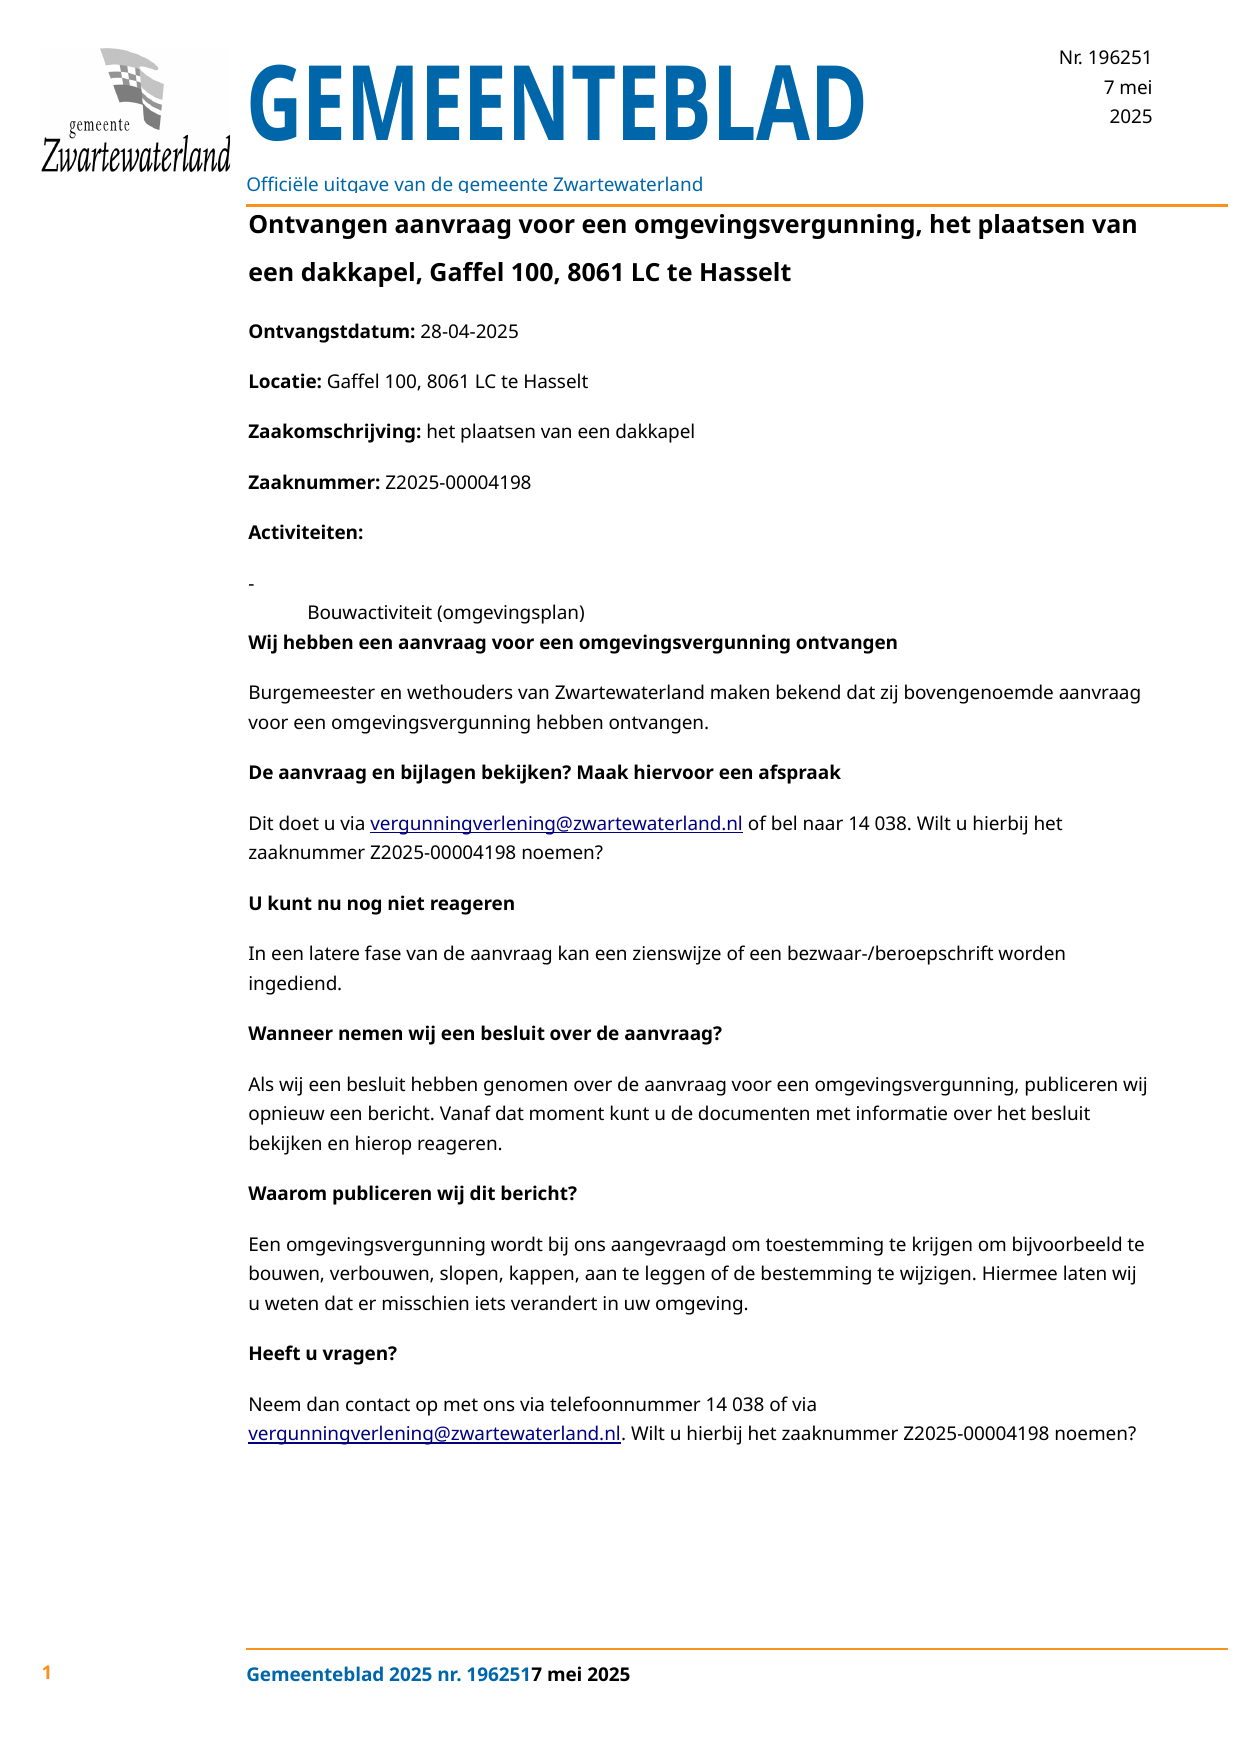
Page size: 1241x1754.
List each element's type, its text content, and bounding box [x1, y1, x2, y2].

text Activiteiten: [248, 519, 1152, 545]
text Waarom publiceren wij dit bericht? [248, 1180, 1152, 1206]
text De aanvraag en bijlagen bekijken? Maak hiervoor een afspraak [248, 759, 1152, 785]
text Locatie: Gaffel 100, 8061 LC te Hasselt [248, 368, 1152, 394]
text Wanneer nemen wij een besluit over de aanvraag? [248, 1020, 1152, 1046]
text Burgemeester en wethouders van Zwartewaterland maken bekend dat zij bovengenoemde aanvraag voor een omgevingsvergunning hebben ontvangen. [248, 679, 1152, 735]
text Ontvangstdatum: 28-04-2025 [248, 318, 1152, 344]
list Bouwactiviteit (omgevingsplan) [248, 599, 1152, 625]
text Dit doet u via vergunningverlening@zwartewaterland.nl of bel naar 14 038. Wilt u hierbij het zaaknummer Z2025-00004198 noemen? [248, 810, 1152, 865]
text Als wij een besluit hebben genomen over de aanvraag voor een omgevingsvergunning, publiceren wij opnieuw een bericht. Vanaf dat moment kunt u de documenten met informatie over het besluit bekijken en hierop reageren. [248, 1071, 1152, 1156]
text Een omgevingsvergunning wordt bij ons aangevraagd om toestemming te krijgen om bijvoorbeeld te bouwen, verbouwen, slopen, kappen, aan te leggen of de bestemming te wijzigen. Hiermee laten wij u weten dat er misschien iets verandert in uw omgeving. [248, 1231, 1152, 1316]
text Zaakomschrijving: het plaatsen van een dakkapel [248, 419, 1152, 444]
text Zaaknummer: Z2025-00004198 [248, 469, 1152, 495]
text Ontvangen aanvraag voor een omgevingsvergunning, het plaatsen van een dakkapel, Gaffel 100, 8061 LC te Hasselt [248, 207, 1152, 288]
text Heeft u vragen? [248, 1340, 1152, 1366]
text U kunt nu nog niet reageren [248, 890, 1152, 916]
text Neem dan contact op met ons via telefoonnummer 14 038 of via vergunningverlening@zwartewaterland.nl. Wilt u hierbij het zaaknummer Z2025-00004198 noemen? [248, 1391, 1152, 1446]
picture [41, 47, 231, 172]
text In een latere fase van de aanvraag kan een zienswijze of een bezwaar-/beroepschrift worden ingediend. [248, 940, 1152, 996]
text Wij hebben een aanvraag voor een omgevingsvergunning ontvangen [248, 629, 1152, 655]
